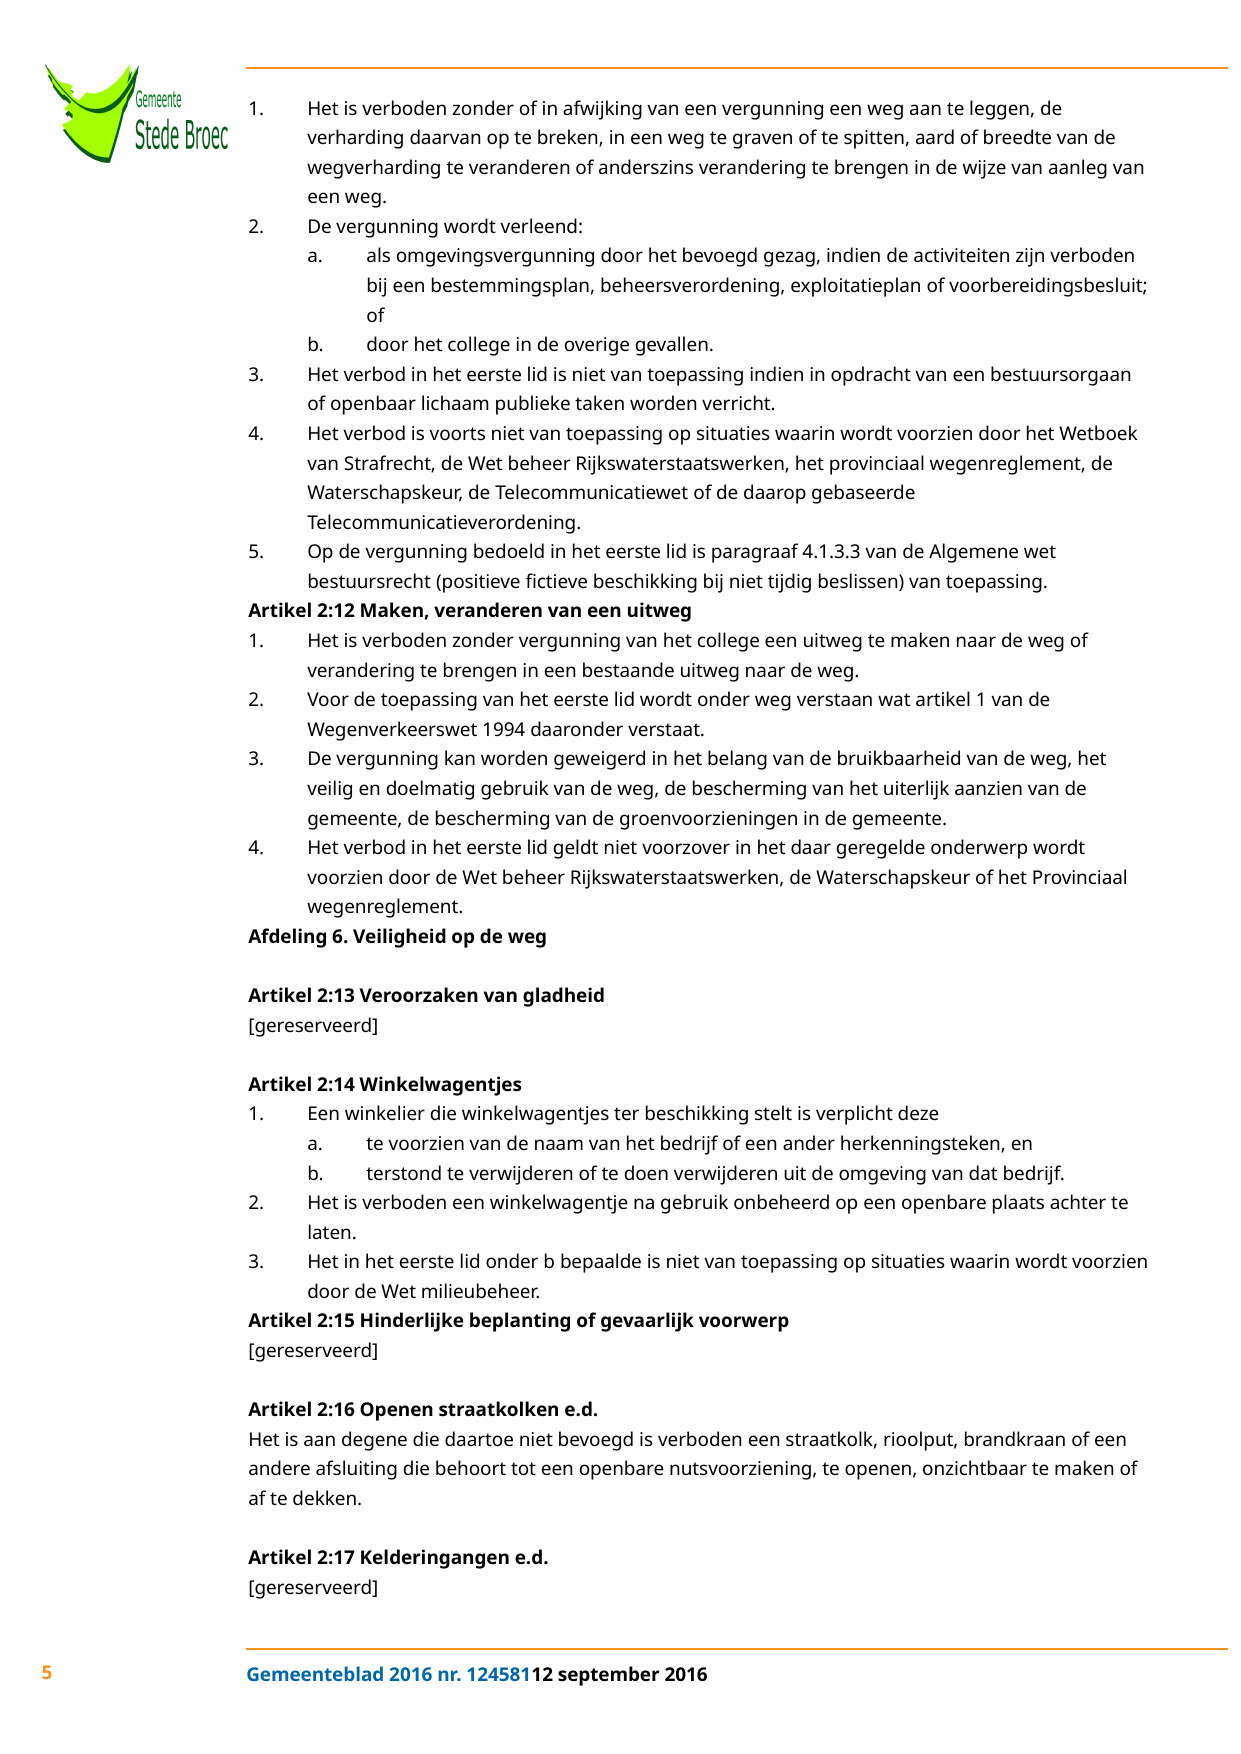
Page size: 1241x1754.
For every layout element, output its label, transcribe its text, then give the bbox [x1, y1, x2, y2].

text Artikel 2:14 Winkelwagentjes [248, 1071, 1152, 1097]
list door het college in de overige gevallen. [307, 331, 1152, 357]
text Afdeling 6. Veiligheid op de weg [248, 923, 1152, 949]
text Artikel 2:15 Hinderlijke beplanting of gevaarlijk voorwerp [248, 1308, 1152, 1333]
text Artikel 2:13 Veroorzaken van gladheid [248, 982, 1152, 1008]
list De vergunning kan worden geweigerd in het belang van de bruikbaarheid van de weg, het veilig en doelmatig gebruik van de weg, de bescherming van het uiterlijk aanzien van de gemeente, de bescherming van de groenvoorzieningen in de gemeente. [248, 746, 1152, 831]
text [gereserveerd] [248, 1012, 1152, 1038]
list De vergunning wordt verleend: [248, 213, 1152, 239]
list Het is verboden zonder of in afwijking van een vergunning een weg aan te leggen, de verharding daarvan op te breken, in een weg te graven of te spitten, aard of breedte van de wegverharding te veranderen of anderszins verandering te brengen in de wijze van aanleg van een weg. [248, 95, 1152, 209]
list Een winkelier die winkelwagentjes ter beschikking stelt is verplicht deze [248, 1101, 1152, 1126]
text Artikel 2:17 Kelderingangen e.d. [248, 1544, 1152, 1570]
list te voorzien van de naam van het bedrijf of een ander herkenningsteken, en [307, 1130, 1152, 1156]
list Het is verboden een winkelwagentje na gebruik onbeheerd op een openbare plaats achter te laten. [248, 1189, 1152, 1245]
list als omgevingsvergunning door het bevoegd gezag, indien de activiteiten zijn verboden bij een bestemmingsplan, beheersverordening, exploitatieplan of voorbereidingsbesluit; of [307, 243, 1152, 328]
picture [41, 47, 231, 172]
list Het verbod in het eerste lid geldt niet voorzover in het daar geregelde onderwerp wordt voorzien door de Wet beheer Rijkswaterstaatswerken, de Waterschapskeur of het Provinciaal wegenreglement. [248, 834, 1152, 919]
list Voor de toepassing van het eerste lid wordt onder weg verstaan wat artikel 1 van de Wegenverkeerswet 1994 daaronder verstaat. [248, 686, 1152, 742]
list Het verbod is voorts niet van toepassing op situaties waarin wordt voorzien door het Wetboek van Strafrecht, de Wet beheer Rijkswaterstaatswerken, het provinciaal wegenreglement, de Waterschapskeur, de Telecommunicatiewet of de daarop gebaseerde Telecommunicatieverordening. [248, 420, 1152, 535]
text [gereserveerd] [248, 1574, 1152, 1600]
list terstond te verwijderen of te doen verwijderen uit de omgeving van dat bedrijf. [307, 1160, 1152, 1186]
list Op de vergunning bedoeld in het eerste lid is paragraaf 4.1.3.3 van de Algemene wet bestuursrecht (positieve fictieve beschikking bij niet tijdig beslissen) van toepassing. [248, 538, 1152, 594]
text Artikel 2:16 Openen straatkolken e.d. [248, 1396, 1152, 1422]
text [gereserveerd] [248, 1337, 1152, 1363]
list Het is verboden zonder vergunning van het college een uitweg te maken naar de weg of verandering te brengen in een bestaande uitweg naar de weg. [248, 627, 1152, 683]
text Het is aan degene die daartoe niet bevoegd is verboden een straatkolk, rioolput, brandkraan of een andere afsluiting die behoort tot een openbare nutsvoorziening, te openen, onzichtbaar te maken of af te dekken. [248, 1426, 1152, 1511]
list Het verbod in het eerste lid is niet van toepassing indien in opdracht van een bestuursorgaan of openbaar lichaam publieke taken worden verricht. [248, 361, 1152, 416]
list Het in het eerste lid onder b bepaalde is niet van toepassing op situaties waarin wordt voorzien door de Wet milieubeheer. [248, 1248, 1152, 1304]
text Artikel 2:12 Maken, veranderen van een uitweg [248, 598, 1152, 623]
